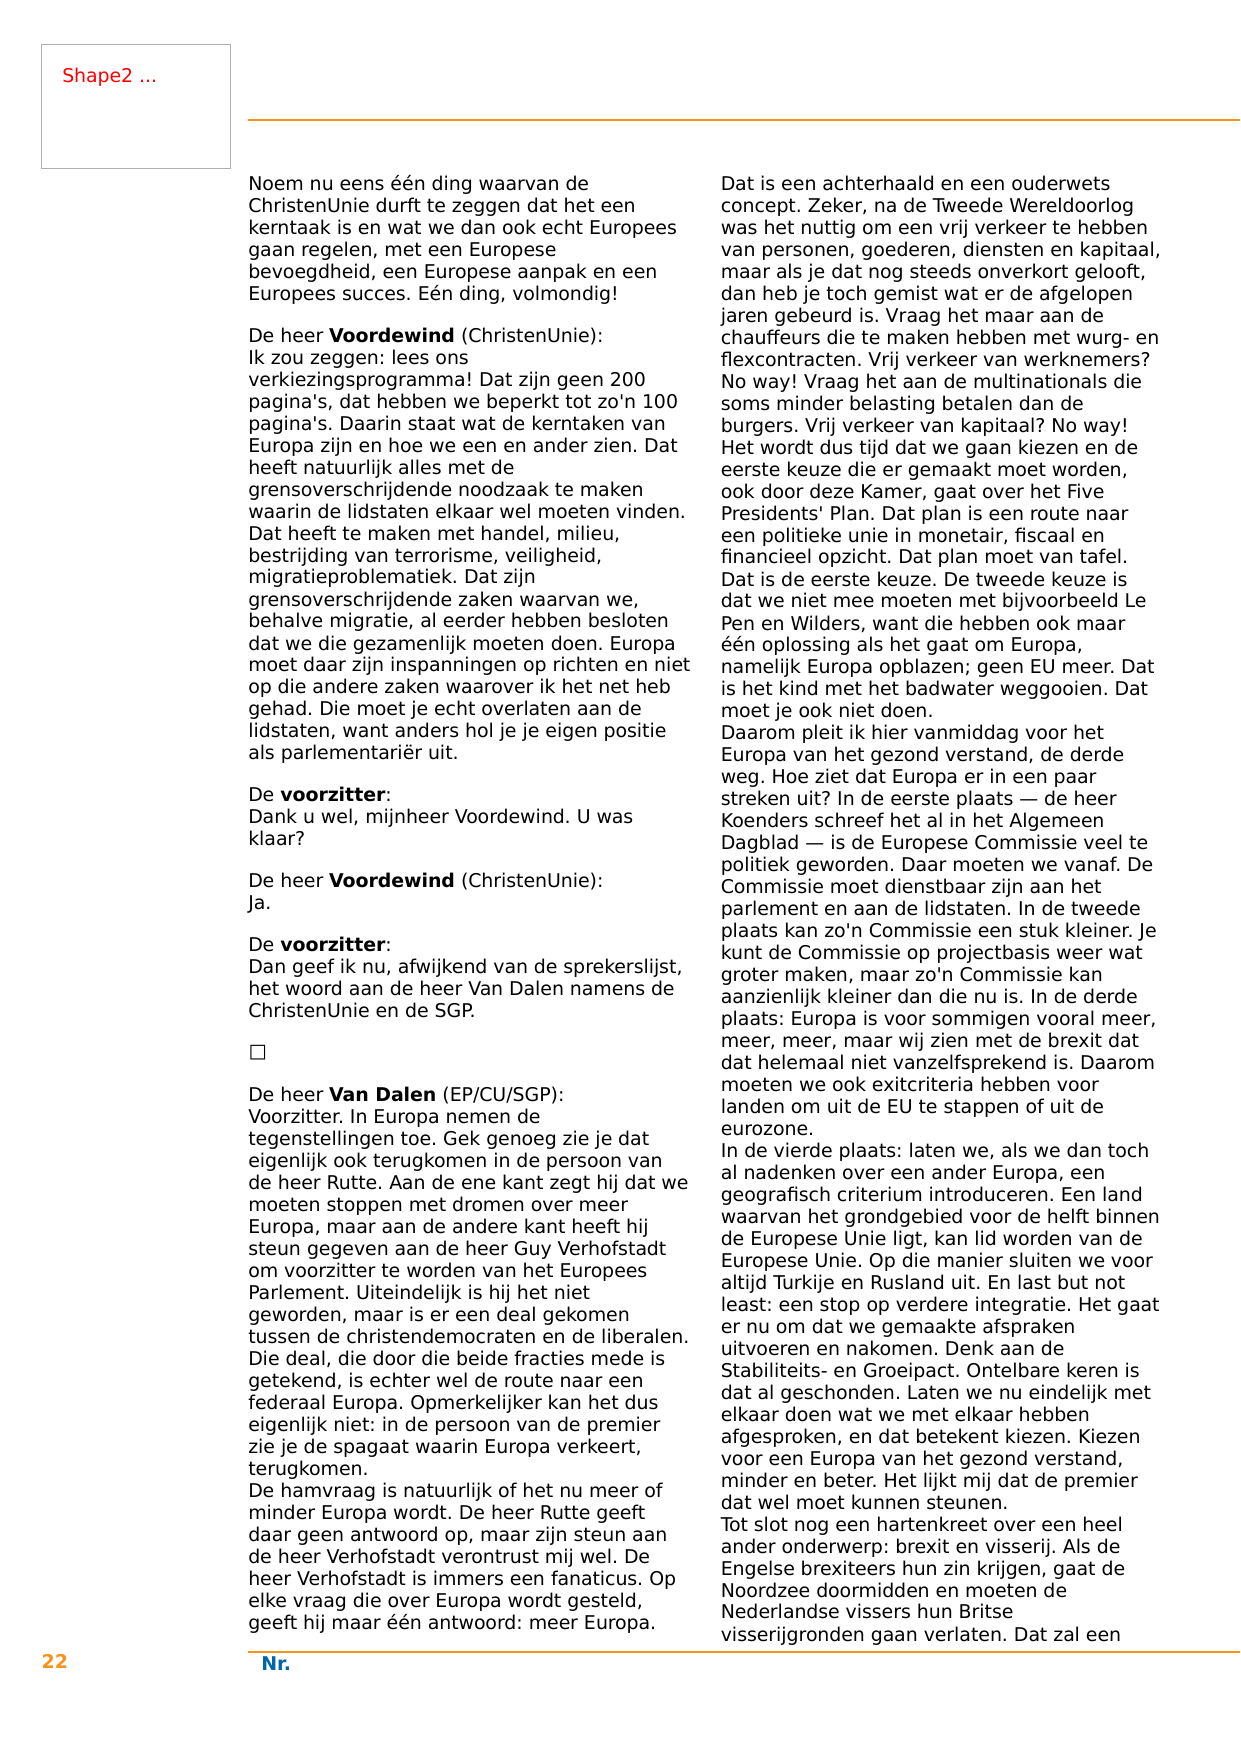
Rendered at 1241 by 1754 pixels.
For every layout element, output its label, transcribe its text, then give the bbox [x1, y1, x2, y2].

text Ik zou zeggen: lees ons verkiezingsprogramma! Dat zijn geen 200 pagina's, dat hebben we beperkt tot zo'n 100 pagina's. Daarin staat wat de kerntaken van Europa zijn en hoe we een en ander zien. Dat heeft natuurlijk alles met de grensoverschrijdende noodzaak te maken waarin de lidstaten elkaar wel moeten vinden. Dat heeft te maken met handel, milieu, bestrijding van terrorisme, veiligheid, migratieproblematiek. Dat zijn grensoverschrijdende zaken waarvan we, behalve migratie, al eerder hebben besloten dat we die gezamenlijk moeten doen. Europa moet daar zijn inspanningen op richten en niet op die andere zaken waarover ik het net heb gehad. Die moet je echt overlaten aan de lidstaten, want anders hol je je eigen positie als parlementariër uit. [248, 347, 691, 764]
text Daarom pleit ik hier vanmiddag voor het Europa van het gezond verstand, de derde weg. Hoe ziet dat Europa er in een paar streken uit? In de eerste plaats — de heer Koenders schreef het al in het Algemeen Dagblad — is de Europese Commissie veel te politiek geworden. Daar moeten we vanaf. De Commissie moet dienstbaar zijn aan het parlement en aan de lidstaten. In de tweede plaats kan zo'n Commissie een stuk kleiner. Je kunt de Commissie op projectbasis weer wat groter maken, maar zo'n Commissie kan aanzienlijk kleiner dan die nu is. In de derde plaats: Europa is voor sommigen vooral meer, meer, meer, maar wij zien met de brexit dat dat helemaal niet vanzelfsprekend is. Daarom moeten we ook exitcriteria hebben voor landen om uit de EU te stappen of uit de eurozone. [721, 722, 1163, 1140]
text Tot slot nog een hartenkreet over een heel ander onderwerp: brexit en visserij. Als de Engelse brexiteers hun zin krijgen, gaat de Noordzee doormidden en moeten de Nederlandse vissers hun Britse visserijgronden gaan verlaten. Dat zal een [721, 1513, 1163, 1645]
text De heer Voordewind (ChristenUnie): [248, 870, 691, 892]
text Dank u wel, mijnheer Voordewind. U was klaar? [248, 806, 691, 850]
text Ja. [248, 892, 691, 914]
text De voorzitter: [248, 934, 691, 956]
text Dat is een achterhaald en een ouderwets concept. Zeker, na de Tweede Wereldoorlog was het nuttig om een vrij verkeer te hebben van personen, goederen, diensten en kapitaal, maar als je dat nog steeds onverkort gelooft, dan heb je toch gemist wat er de afgelopen jaren gebeurd is. Vraag het maar aan de chauffeurs die te maken hebben met wurg- en flexcontracten. Vrij verkeer van werknemers? No way! Vraag het aan de multinationals die soms minder belasting betalen dan de burgers. Vrij verkeer van kapitaal? No way! [721, 173, 1163, 437]
text De voorzitter: [248, 784, 691, 806]
text Voorzitter. In Europa nemen de tegenstellingen toe. Gek genoeg zie je dat eigenlijk ook terugkomen in de persoon van de heer Rutte. Aan de ene kant zegt hij dat we moeten stoppen met dromen over meer Europa, maar aan de andere kant heeft hij steun gegeven aan de heer Guy Verhofstadt om voorzitter te worden van het Europees Parlement. Uiteindelijk is hij het niet geworden, maar is er een deal gekomen tussen de christendemocraten en de liberalen. Die deal, die door die beide fracties mede is getekend, is echter wel de route naar een federaal Europa. Opmerkelijker kan het dus eigenlijk niet: in de persoon van de premier zie je de spagaat waarin Europa verkeert, terugkomen. [248, 1106, 691, 1480]
text In de vierde plaats: laten we, als we dan toch al nadenken over een ander Europa, een geografisch criterium introduceren. Een land waarvan het grondgebied voor de helft binnen de Europese Unie ligt, kan lid worden van de Europese Unie. Op die manier sluiten we voor altijd Turkije en Rusland uit. En last but not least: een stop op verdere integratie. Het gaat er nu om dat we gemaakte afspraken uitvoeren en nakomen. Denk aan de Stabiliteits- en Groeipact. Ontelbare keren is dat al geschonden. Laten we nu eindelijk met elkaar doen wat we met elkaar hebben afgesproken, en dat betekent kiezen. Kiezen voor een Europa van het gezond verstand, minder en beter. Het lijkt mij dat de premier dat wel moet kunnen steunen. [721, 1140, 1163, 1513]
text De heer Van Dalen (EP/CU/SGP): [248, 1084, 691, 1106]
text Dan geef ik nu, afwijkend van de sprekerslijst, het woord aan de heer Van Dalen namens de ChristenUnie en de SGP. [248, 956, 691, 1022]
text ⬜ [248, 1042, 691, 1064]
text Noem nu eens één ding waarvan de ChristenUnie durft te zeggen dat het een kerntaak is en wat we dan ook echt Europees gaan regelen, met een Europese bevoegdheid, een Europese aanpak en een Europees succes. Eén ding, volmondig! [248, 173, 691, 305]
text Het wordt dus tijd dat we gaan kiezen en de eerste keuze die er gemaakt moet worden, ook door deze Kamer, gaat over het Five Presidents' Plan. Dat plan is een route naar een politieke unie in monetair, fiscaal en financieel opzicht. Dat plan moet van tafel. Dat is de eerste keuze. De tweede keuze is dat we niet mee moeten met bijvoorbeeld Le Pen en Wilders, want die hebben ook maar één oplossing als het gaat om Europa, namelijk Europa opblazen; geen EU meer. Dat is het kind met het badwater weggooien. Dat moet je ook niet doen. [721, 437, 1163, 722]
text De hamvraag is natuurlijk of het nu meer of minder Europa wordt. De heer Rutte geeft daar geen antwoord op, maar zijn steun aan de heer Verhofstadt verontrust mij wel. De heer Verhofstadt is immers een fanaticus. Op elke vraag die over Europa wordt gesteld, geeft hij maar één antwoord: meer Europa. [248, 1480, 691, 1633]
text De heer Voordewind (ChristenUnie): [248, 325, 691, 347]
